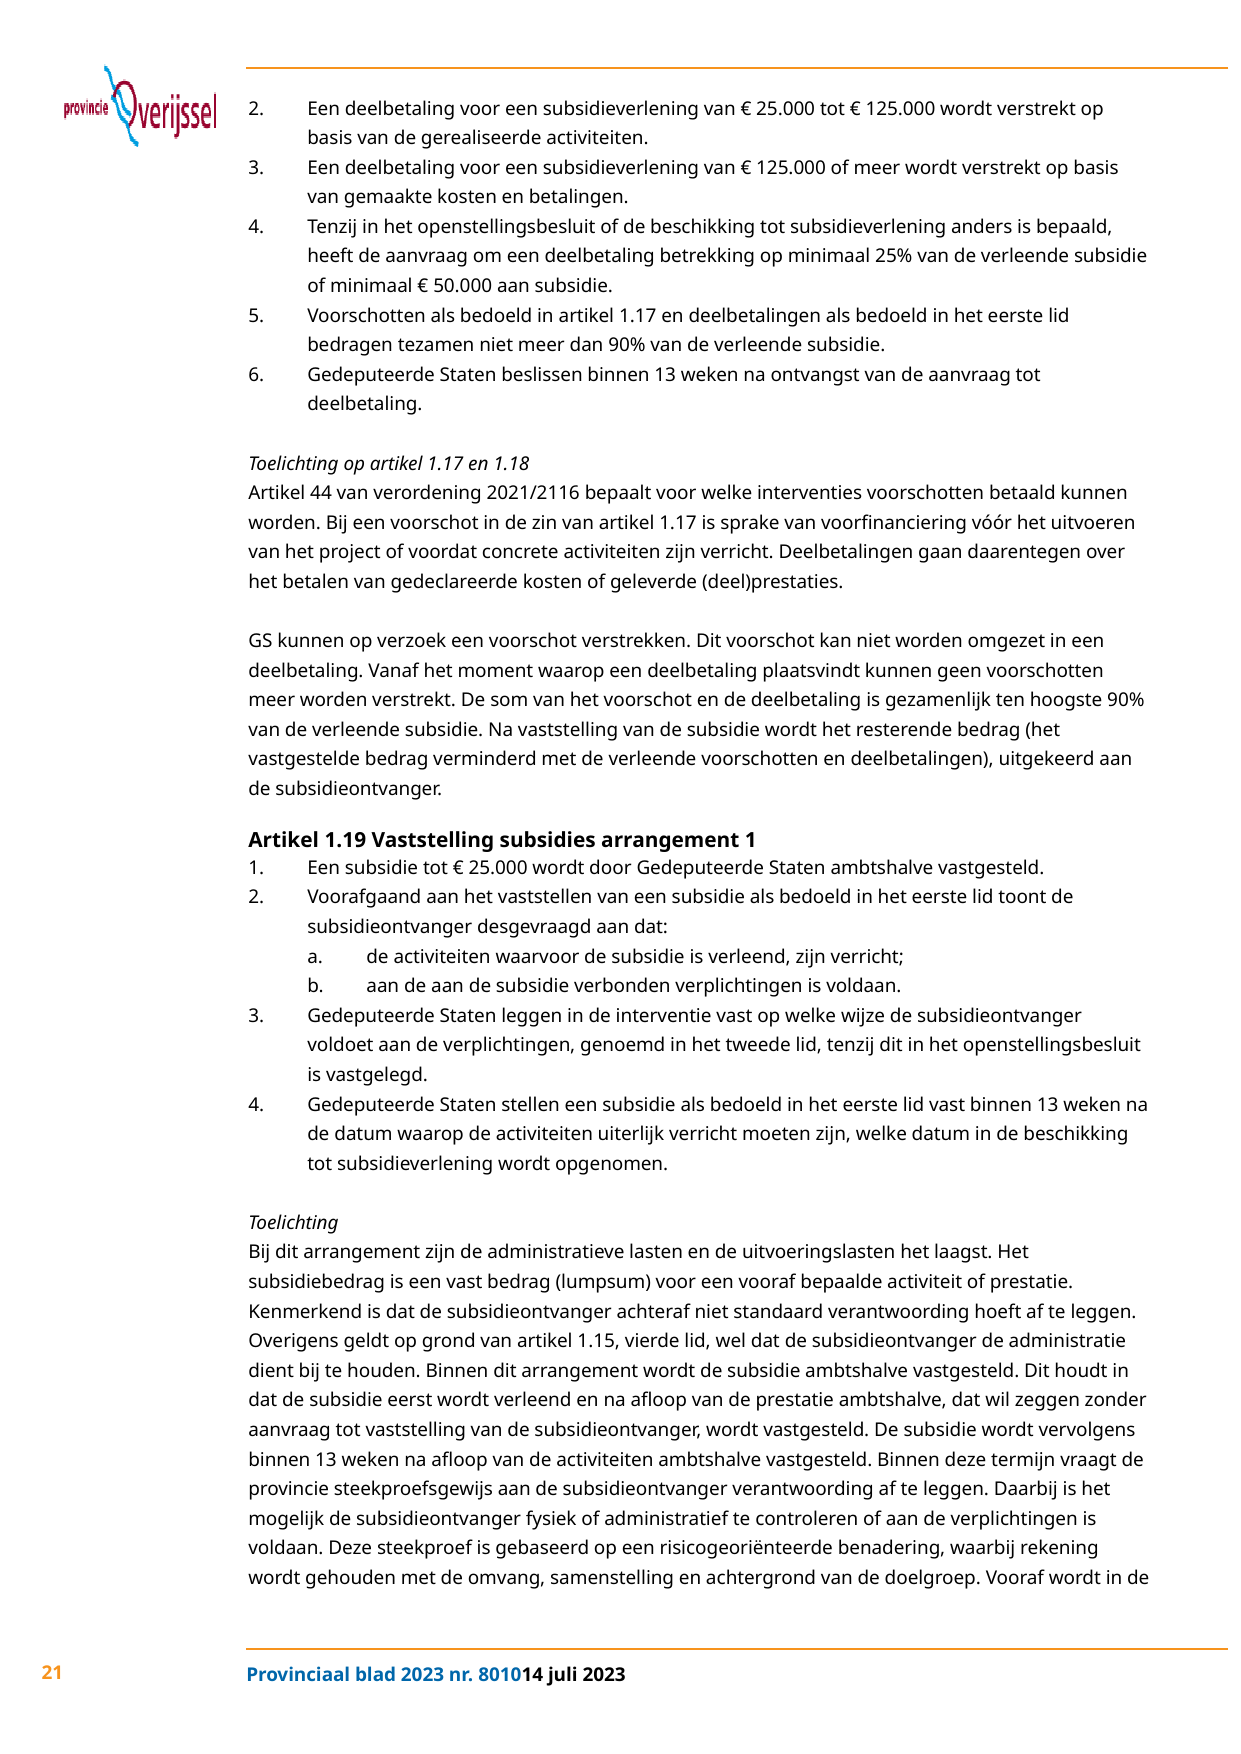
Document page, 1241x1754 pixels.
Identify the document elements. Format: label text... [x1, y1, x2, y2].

picture [41, 47, 231, 172]
list Gedeputeerde Staten leggen in de interventie vast op welke wijze de subsidieontvanger voldoet aan de verplichtingen, genoemd in het tweede lid, tenzij dit in het openstellingsbesluit is vastgelegd. [248, 1002, 1152, 1087]
list de activiteiten waarvoor de subsidie is verleend, zijn verricht; [307, 943, 1152, 968]
list Voorafgaand aan het vaststellen van een subsidie als bedoeld in het eerste lid toont de subsidieontvanger desgevraagd aan dat: [248, 884, 1152, 939]
list Tenzij in het openstellingsbesluit of de beschikking tot subsidieverlening anders is bepaald, heeft de aanvraag om een deelbetaling betrekking op minimaal 25% van de verleende subsidie of minimaal € 50.000 aan subsidie. [248, 213, 1152, 298]
text Bij dit arrangement zijn de administratieve lasten en de uitvoeringslasten het laagst. Het subsidiebedrag is een vast bedrag (lumpsum) voor een vooraf bepaalde activiteit of prestatie. Kenmerkend is dat de subsidieontvanger achteraf niet standaard verantwoording hoeft af te leggen. Overigens geldt op grond van artikel 1.15, vierde lid, wel dat de subsidieontvanger de administratie dient bij te houden. Binnen dit arrangement wordt de subsidie ambtshalve vastgesteld. Dit houdt in dat de subsidie eerst wordt verleend en na afloop van de prestatie ambtshalve, dat wil zeggen zonder aanvraag tot vaststelling van de subsidieontvanger, wordt vastgesteld. De subsidie wordt vervolgens binnen 13 weken na afloop van de activiteiten ambtshalve vastgesteld. Binnen deze termijn vraagt de provincie steekproefsgewijs aan de subsidieontvanger verantwoording af te leggen. Daarbij is het mogelijk de subsidieontvanger fysiek of administratief te controleren of aan de verplichtingen is voldaan. Deze steekproef is gebaseerd op een risicogeoriënteerde benadering, waarbij rekening wordt gehouden met de omvang, samenstelling en achtergrond van de doelgroep. Vooraf wordt in de [248, 1239, 1152, 1590]
list Gedeputeerde Staten stellen een subsidie als bedoeld in het eerste lid vast binnen 13 weken na de datum waarop de activiteiten uiterlijk verricht moeten zijn, welke datum in de beschikking tot subsidieverlening wordt opgenomen. [248, 1091, 1152, 1176]
list Gedeputeerde Staten beslissen binnen 13 weken na ontvangst van de aanvraag tot deelbetaling. [248, 361, 1152, 416]
text Artikel 1.19 Vaststelling subsidies arrangement 1 [248, 826, 1152, 854]
list Voorschotten als bedoeld in artikel 1.17 en deelbetalingen als bedoeld in het eerste lid bedragen tezamen niet meer dan 90% van de verleende subsidie. [248, 302, 1152, 357]
list aan de aan de subsidie verbonden verplichtingen is voldaan. [307, 972, 1152, 998]
text Artikel 44 van verordening 2021/2116 bepaalt voor welke interventies voorschotten betaald kunnen worden. Bij een voorschot in de zin van artikel 1.17 is sprake van voorfinanciering vóór het uitvoeren van het project of voordat concrete activiteiten zijn verricht. Deelbetalingen gaan daarentegen over het betalen van gedeclareerde kosten of geleverde (deel)prestaties. [248, 479, 1152, 594]
list Een deelbetaling voor een subsidieverlening van € 25.000 tot € 125.000 wordt verstrekt op basis van de gerealiseerde activiteiten. [248, 95, 1152, 150]
text GS kunnen op verzoek een voorschot verstrekken. Dit voorschot kan niet worden omgezet in een deelbetaling. Vanaf het moment waarop een deelbetaling plaatsvindt kunnen geen voorschotten meer worden verstrekt. De som van het voorschot en de deelbetaling is gezamenlijk ten hoogste 90% van de verleende subsidie. Na vaststelling van de subsidie wordt het resterende bedrag (het vastgestelde bedrag verminderd met de verleende voorschotten en deelbetalingen), uitgekeerd aan de subsidieontvanger. [248, 627, 1152, 801]
list Een subsidie tot € 25.000 wordt door Gedeputeerde Staten ambtshalve vastgesteld. [248, 854, 1152, 880]
text Toelichting op artikel 1.17 en 1.18 [248, 450, 1152, 476]
text Toelichting [248, 1209, 1152, 1235]
list Een deelbetaling voor een subsidieverlening van € 125.000 of meer wordt verstrekt op basis van gemaakte kosten en betalingen. [248, 154, 1152, 209]
